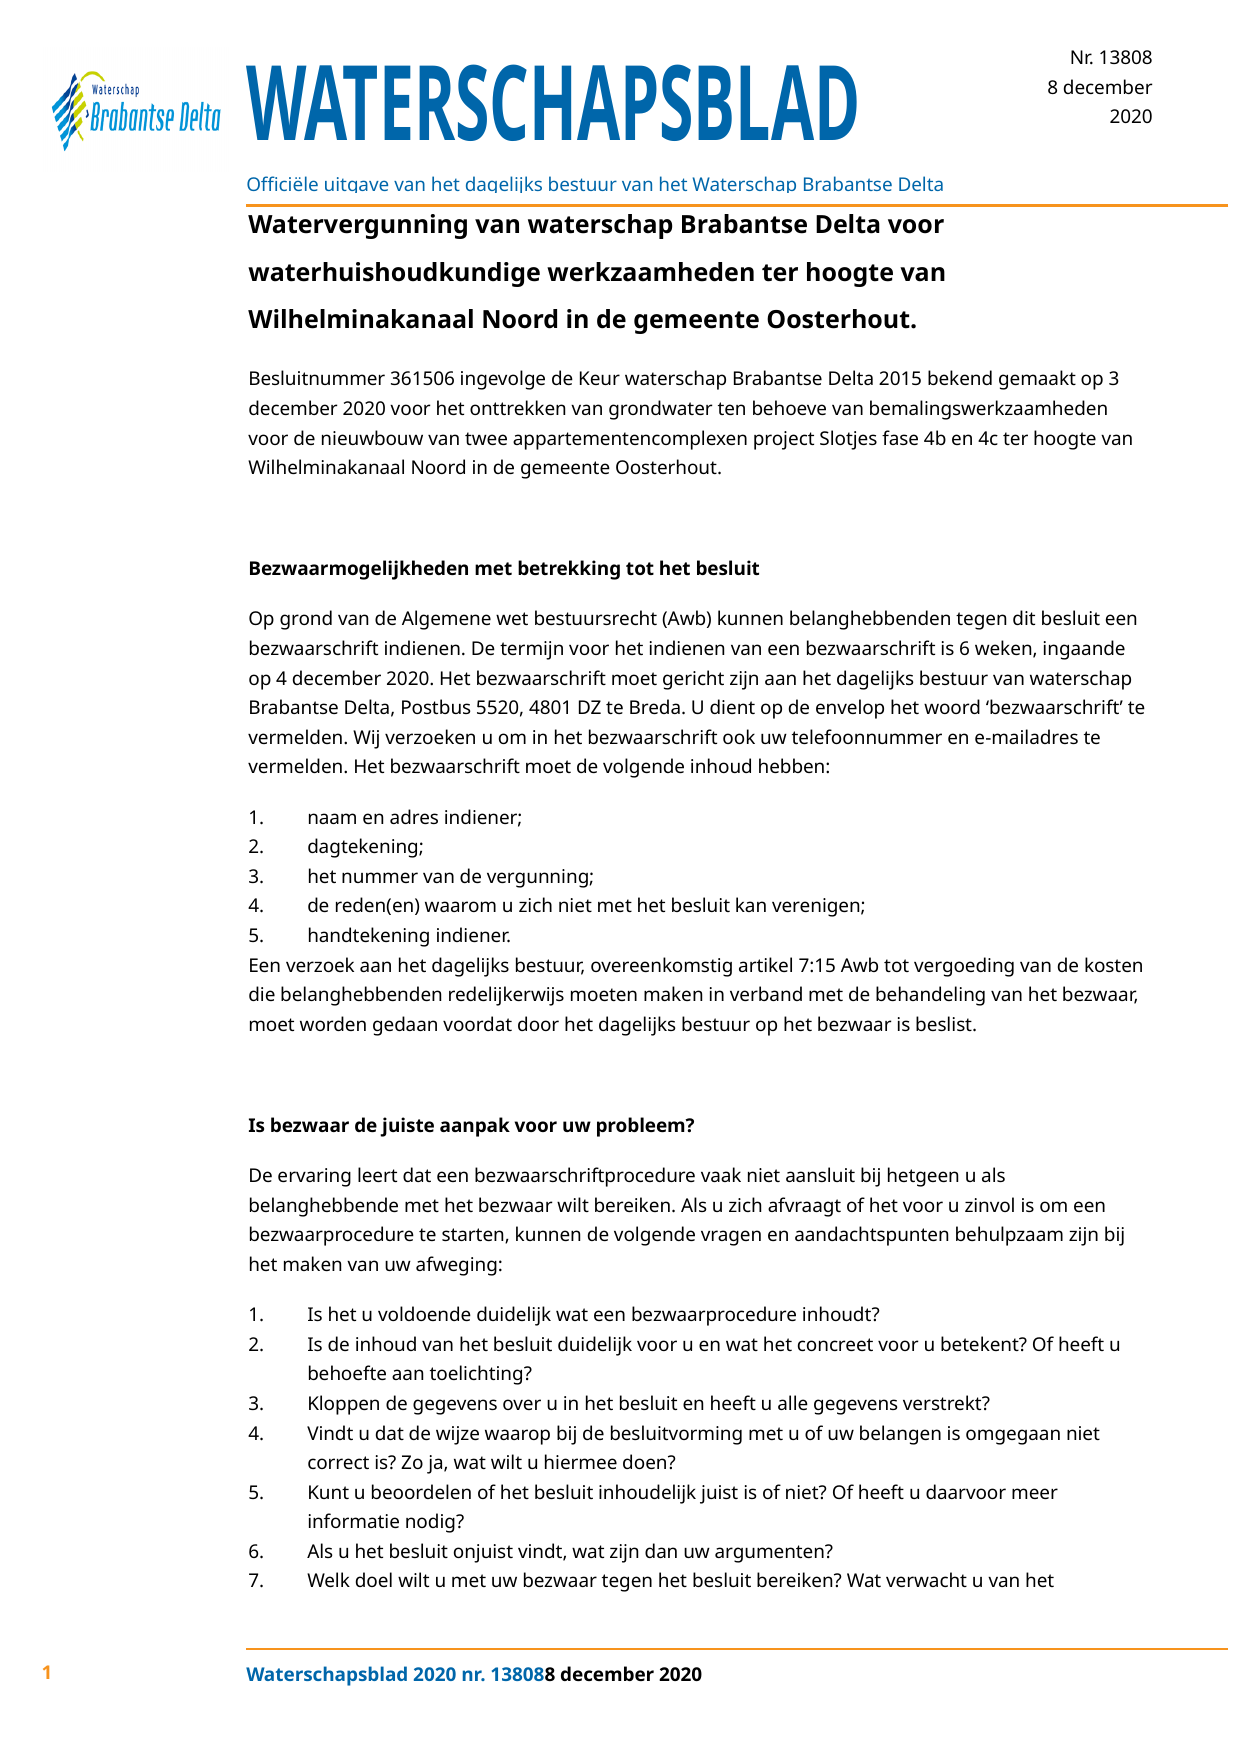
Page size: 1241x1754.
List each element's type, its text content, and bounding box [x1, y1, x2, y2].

text De ervaring leert dat een bezwaarschriftprocedure vaak niet aansluit bij hetgeen u als belanghebbende met het bezwaar wilt bereiken. Als u zich afvraagt of het voor u zinvol is om een bezwaarprocedure te starten, kunnen de volgende vragen en aandachtspunten behulpzaam zijn bij het maken van uw afweging: [248, 1162, 1152, 1277]
text Een verzoek aan het dagelijks bestuur, overeenkomstig artikel 7:15 Awb tot vergoeding van de kosten die belanghebbenden redelijkerwijs moeten maken in verband met de behandeling van het bezwaar, moet worden gedaan voordat door het dagelijks bestuur op het bezwaar is beslist. [248, 952, 1152, 1037]
list Vindt u dat de wijze waarop bij de besluitvorming met u of uw belangen is omgegaan niet correct is? Zo ja, wat wilt u hiermee doen? [248, 1420, 1152, 1475]
list dagtekening; [248, 833, 1152, 859]
list Kloppen de gegevens over u in het besluit en heeft u alle gegevens verstrekt? [248, 1390, 1152, 1416]
list Is het u voldoende duidelijk wat een bezwaarprocedure inhoudt? [248, 1301, 1152, 1327]
list het nummer van de vergunning; [248, 863, 1152, 889]
text Op grond van de Algemene wet bestuursrecht (Awb) kunnen belanghebbenden tegen dit besluit een bezwaarschrift indienen. De termijn voor het indienen van een bezwaarschrift is 6 weken, ingaande op 4 december 2020. Het bezwaarschrift moet gericht zijn aan het dagelijks bestuur van waterschap Brabantse Delta, Postbus 5520, 4801 DZ te Breda. U dient op de envelop het woord ‘bezwaarschrift’ te vermelden. Wij verzoeken u om in het bezwaarschrift ook uw telefoonnummer en e‑mailadres te vermelden. Het bezwaarschrift moet de volgende inhoud hebben: [248, 606, 1152, 779]
list handtekening indiener. [248, 922, 1152, 948]
list Welk doel wilt u met uw bezwaar tegen het besluit bereiken? Wat verwacht u van het [248, 1568, 1152, 1593]
list Als u het besluit onjuist vindt, wat zijn dan uw argumenten? [248, 1538, 1152, 1564]
list de reden(en) waarom u zich niet met het besluit kan verenigen; [248, 893, 1152, 918]
text Watervergunning van waterschap Brabantse Delta voor waterhuishoudkundige werkzaamheden ter hoogte van Wilhelminakanaal Noord in de gemeente Oosterhout. [248, 207, 1152, 336]
picture [41, 47, 231, 172]
text Is bezwaar de juiste aanpak voor uw probleem? [248, 1112, 1152, 1137]
text Bezwaarmogelijkheden met betrekking tot het besluit [248, 555, 1152, 581]
text Besluitnummer 361506 ingevolge de Keur waterschap Brabantse Delta 2015 bekend gemaakt op 3 december 2020 voor het onttrekken van grondwater ten behoeve van bemalingswerkzaamheden voor de nieuwbouw van twee appartementencomplexen project Slotjes fase 4b en 4c ter hoogte van Wilhelminakanaal Noord in de gemeente Oosterhout. [248, 366, 1152, 480]
list Kunt u beoordelen of het besluit inhoudelijk juist is of niet? Of heeft u daarvoor meer informatie nodig? [248, 1479, 1152, 1534]
list Is de inhoud van het besluit duidelijk voor u en wat het concreet voor u betekent? Of heeft u behoefte aan toelichting? [248, 1331, 1152, 1386]
list naam en adres indiener; [248, 804, 1152, 829]
